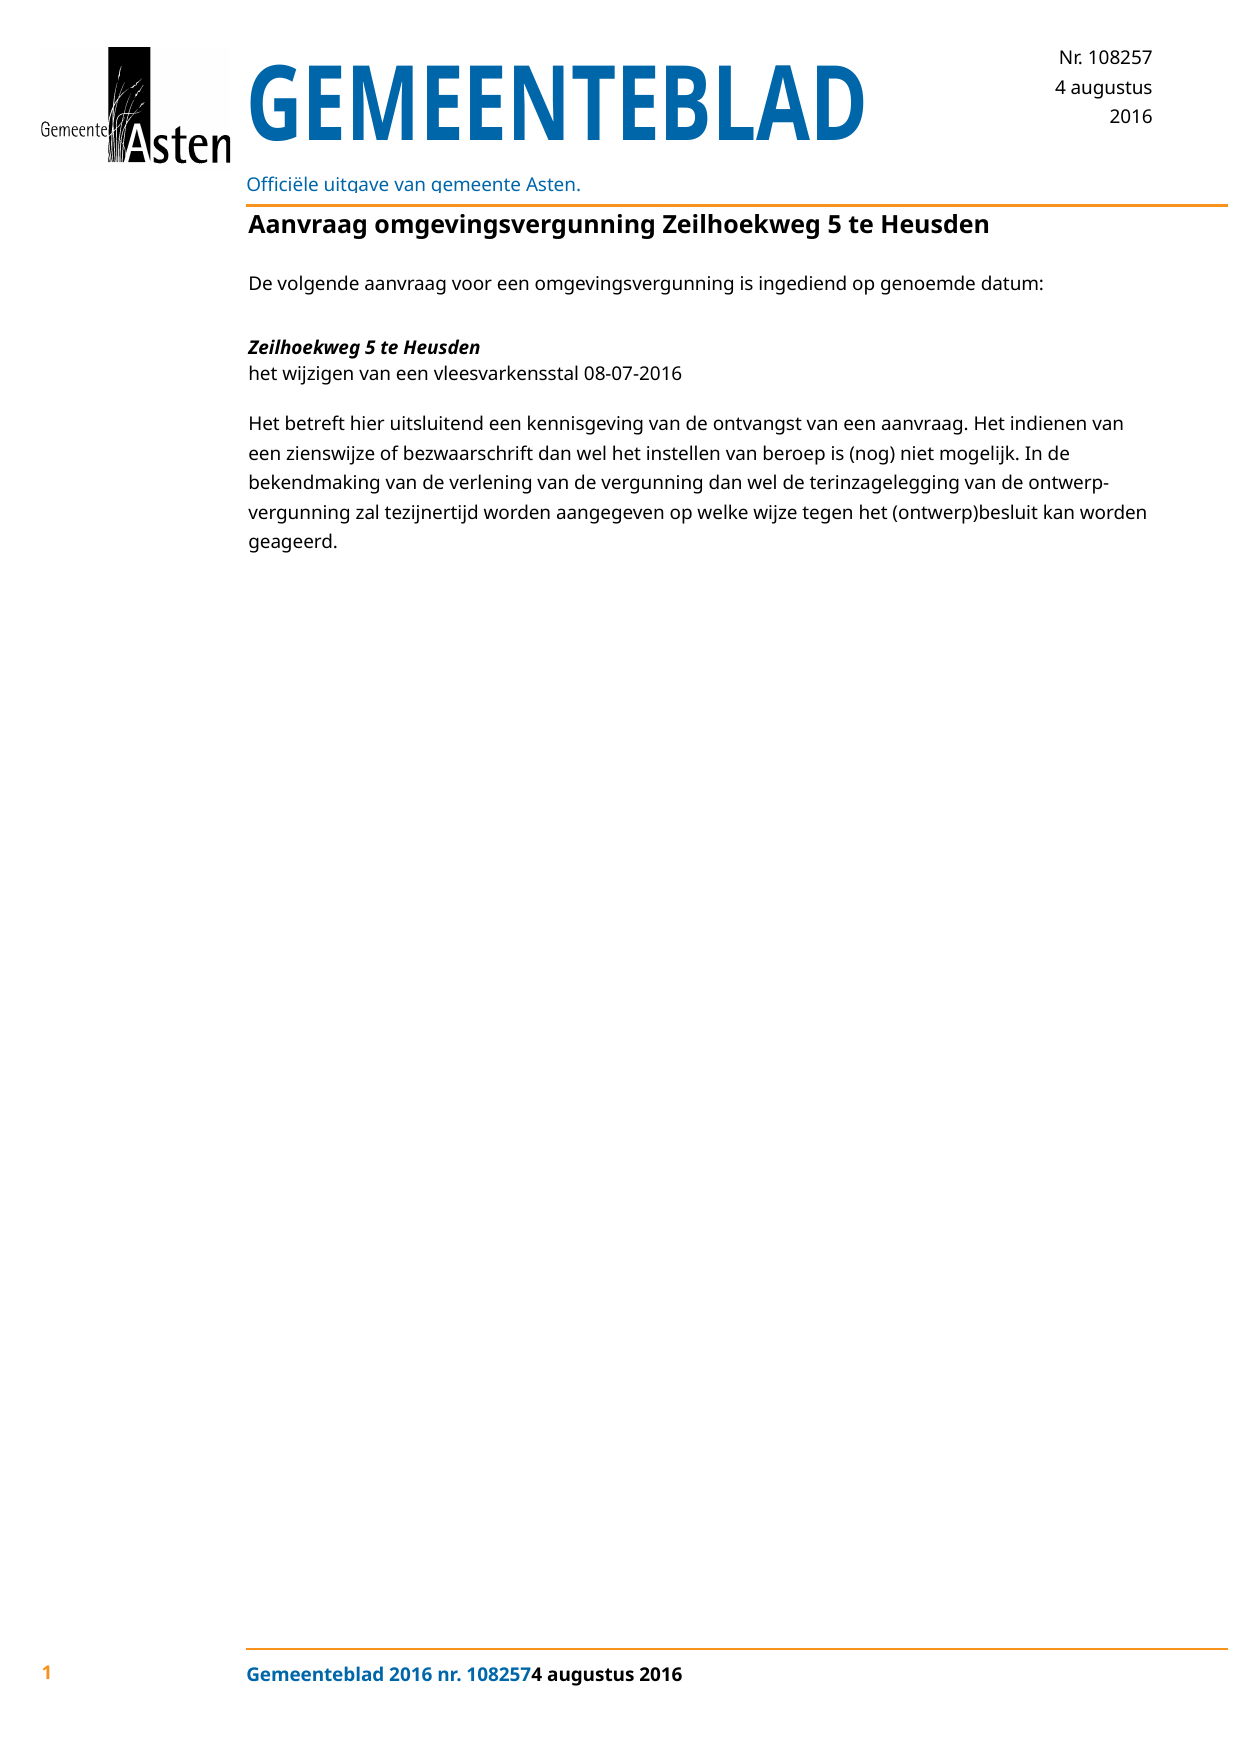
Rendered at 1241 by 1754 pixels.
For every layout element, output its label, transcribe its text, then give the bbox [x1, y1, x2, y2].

text Het betreft hier uitsluitend een kennisgeving van de ontvangst van een aanvraag. Het indienen van een zienswijze of bezwaarschrift dan wel het instellen van beroep is (nog) niet mogelijk. In de bekendmaking van de verlening van de vergunning dan wel de terinzagelegging van de ontwerp-vergunning zal tezijnertijd worden aangegeven op welke wijze tegen het (ontwerp)besluit kan worden geageerd. [248, 410, 1152, 554]
text Zeilhoekweg 5 te Heusden [248, 334, 1152, 360]
text Aanvraag omgevingsvergunning Zeilhoekweg 5 te Heusden [248, 207, 1152, 241]
picture [41, 47, 231, 172]
text het wijzigen van een vleesvarkensstal 08-07-2016 [248, 360, 1152, 386]
text De volgende aanvraag voor een omgevingsvergunning is ingediend op genoemde datum: [248, 270, 1152, 296]
